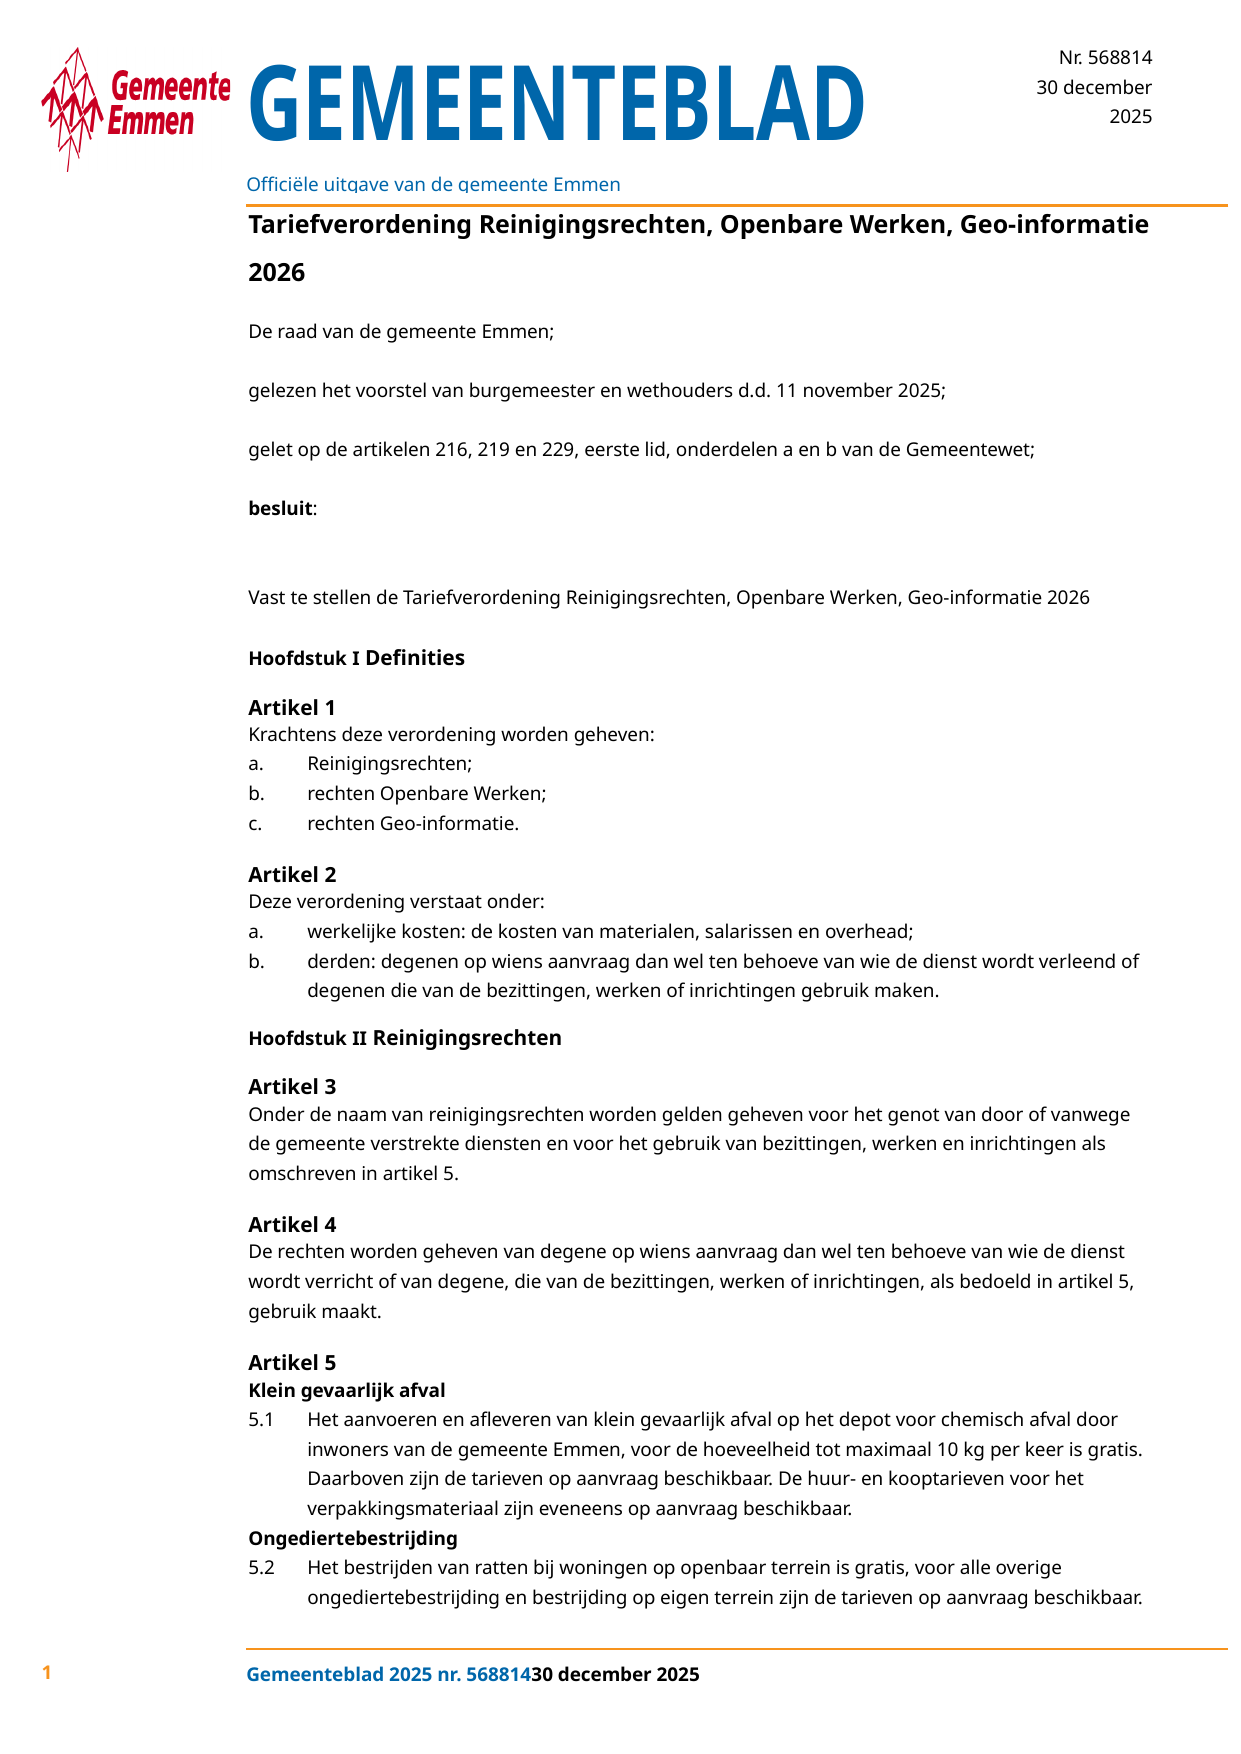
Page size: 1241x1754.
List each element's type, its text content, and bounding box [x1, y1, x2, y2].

text Artikel 3 [248, 1072, 1152, 1101]
text Hoofdstuk I Definities [248, 643, 1152, 672]
text Artikel 5 [248, 1348, 1152, 1377]
text Krachtens deze verordening worden geheven: [248, 721, 1152, 747]
picture [41, 47, 231, 172]
list Het aanvoeren en afleveren van klein gevaarlijk afval op het depot voor chemisch afval door inwoners van de gemeente Emmen, voor de hoeveelheid tot maximaal 10 kg per keer is gratis. Daarboven zijn de tarieven op aanvraag beschikbaar. De huur- en kooptarieven voor het verpakkingsmateriaal zijn eveneens op aanvraag beschikbaar. [248, 1406, 1152, 1521]
text Hoofdstuk II Reinigingsrechten [248, 1023, 1152, 1051]
list Het bestrijden van ratten bij woningen op openbaar terrein is gratis, voor alle overige ongediertebestrijding en bestrijding op eigen terrein zijn de tarieven op aanvraag beschikbaar. [248, 1554, 1152, 1609]
list rechten Geo-informatie. [248, 810, 1152, 836]
text De raad van de gemeente Emmen; [248, 318, 1152, 344]
list derden: degenen op wiens aanvraag dan wel ten behoeve van wie de dienst wordt verleend of degenen die van de bezittingen, werken of inrichtingen gebruik maken. [248, 948, 1152, 1003]
list werkelijke kosten: de kosten van materialen, salarissen en overhead; [248, 918, 1152, 944]
text Onder de naam van reinigingsrechten worden gelden geheven voor het genot van door of vanwege de gemeente verstrekte diensten en voor het gebruik van bezittingen, werken en inrichtingen als omschreven in artikel 5. [248, 1101, 1152, 1186]
text Vast te stellen de Tariefverordening Reinigingsrechten, Openbare Werken, Geo-informatie 2026 [248, 584, 1152, 610]
text Artikel 4 [248, 1210, 1152, 1239]
text De rechten worden geheven van degene op wiens aanvraag dan wel ten behoeve van wie de dienst wordt verricht of van degene, die van de bezittingen, werken of inrichtingen, als bedoeld in artikel 5, gebruik maakt. [248, 1239, 1152, 1324]
text Deze verordening verstaat onder: [248, 889, 1152, 914]
text Klein gevaarlijk afval [248, 1377, 1152, 1402]
text gelet op de artikelen 216, 219 en 229, eerste lid, onderdelen a en b van de Gemeentewet; [248, 436, 1152, 462]
text Tariefverordening Reinigingsrechten, Openbare Werken, Geo-informatie 2026 [248, 207, 1152, 288]
text gelezen het voorstel van burgemeester en wethouders d.d. 11 november 2025; [248, 377, 1152, 403]
text besluit: [248, 495, 1152, 521]
text Artikel 2 [248, 860, 1152, 889]
list rechten Openbare Werken; [248, 780, 1152, 806]
text Ongediertebestrijding [248, 1525, 1152, 1550]
text Artikel 1 [248, 693, 1152, 721]
list Reinigingsrechten; [248, 751, 1152, 776]
